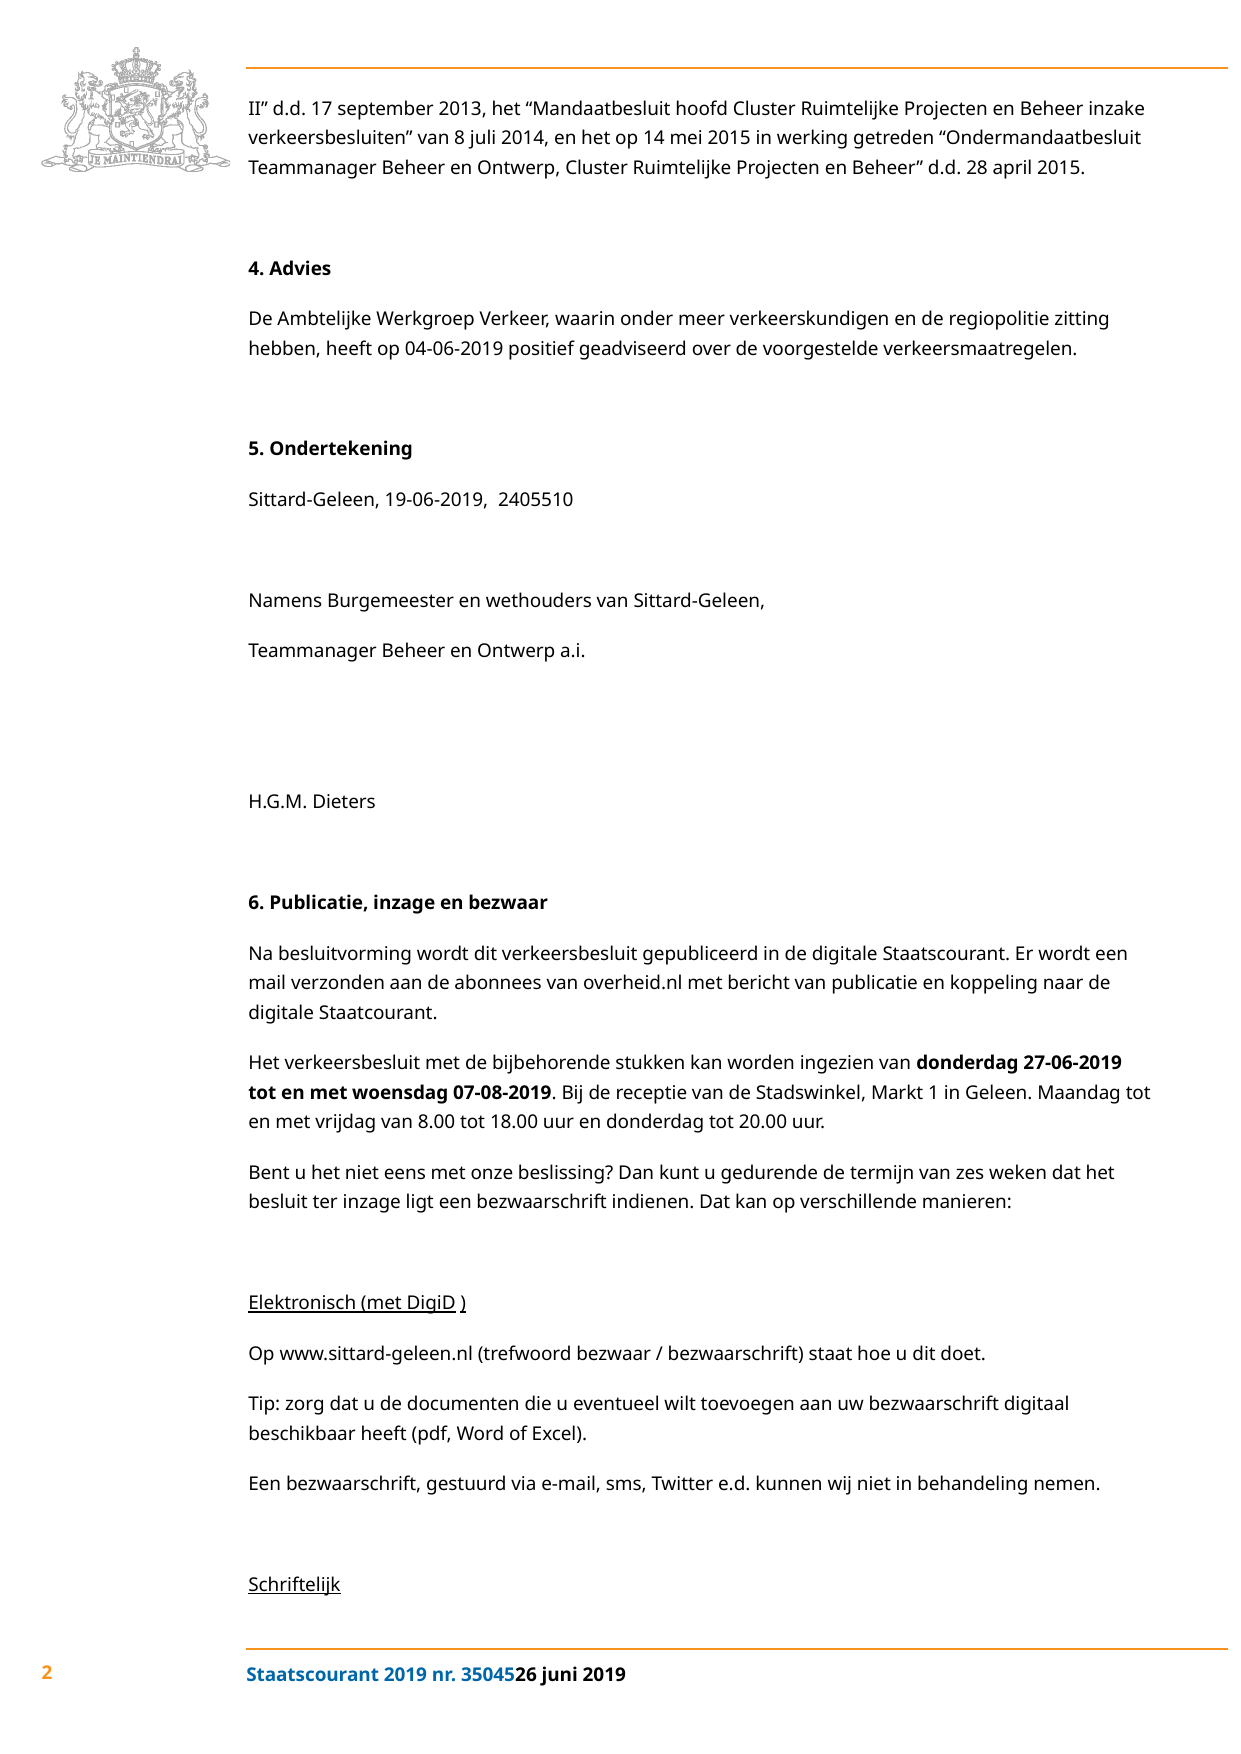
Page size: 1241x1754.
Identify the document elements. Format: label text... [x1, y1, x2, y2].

text Op www.sittard-geleen.nl (trefwoord bezwaar / bezwaarschrift) staat hoe u dit doet. [248, 1340, 1152, 1366]
text II” d.d. 17 september 2013, het “Mandaatbesluit hoofd Cluster Ruimtelijke Projecten en Beheer inzake verkeersbesluiten” van 8 juli 2014, en het op 14 mei 2015 in werking getreden “Ondermandaatbesluit Teammanager Beheer en Ontwerp, Cluster Ruimtelijke Projecten en Beheer” d.d. 28 april 2015. [248, 95, 1152, 180]
text Een bezwaarschrift, gestuurd via e-mail, sms, Twitter e.d. kunnen wij niet in behandeling nemen. [248, 1470, 1152, 1496]
text 4. Advies [248, 255, 1152, 281]
text H.G.M. Dieters [248, 788, 1152, 814]
text Tip: zorg dat u de documenten die u eventueel wilt toevoegen aan uw bezwaarschrift digitaal beschikbaar heeft (pdf, Word of Excel). [248, 1390, 1152, 1446]
text De Ambtelijke Werkgroep Verkeer, waarin onder meer verkeerskundigen en de regiopolitie zitting hebben, heeft op 04-06-2019 positief geadviseerd over de voorgestelde verkeersmaatregelen. [248, 305, 1152, 361]
text Elektronisch (met DigiD ) [248, 1289, 1152, 1315]
text Na besluitvorming wordt dit verkeersbesluit gepubliceerd in de digitale Staatscourant. Er wordt een mail verzonden aan de abonnees van overheid.nl met bericht van publicatie en koppeling naar de digitale Staatcourant. [248, 940, 1152, 1025]
picture [41, 47, 231, 172]
text Het verkeersbesluit met de bijbehorende stukken kan worden ingezien van donderdag 27-06-2019 tot en met woensdag 07-08-2019. Bij de receptie van de Stadswinkel, Markt 1 in Geleen. Maandag tot en met vrijdag van 8.00 tot 18.00 uur en donderdag tot 20.00 uur. [248, 1049, 1152, 1134]
text 6. Publicatie, inzage en bezwaar [248, 889, 1152, 915]
text Sittard-Geleen, 19-06-2019, 2405510 [248, 486, 1152, 512]
text 5. Ondertekening [248, 436, 1152, 461]
text Bent u het niet eens met onze beslissing? Dan kunt u gedurende de termijn van zes weken dat het besluit ter inzage ligt een bezwaarschrift indienen. Dat kan op verschillende manieren: [248, 1159, 1152, 1214]
text Schriftelijk [248, 1571, 1152, 1597]
text Namens Burgemeester en wethouders van Sittard-Geleen, [248, 587, 1152, 613]
text Teammanager Beheer en Ontwerp a.i. [248, 637, 1152, 663]
